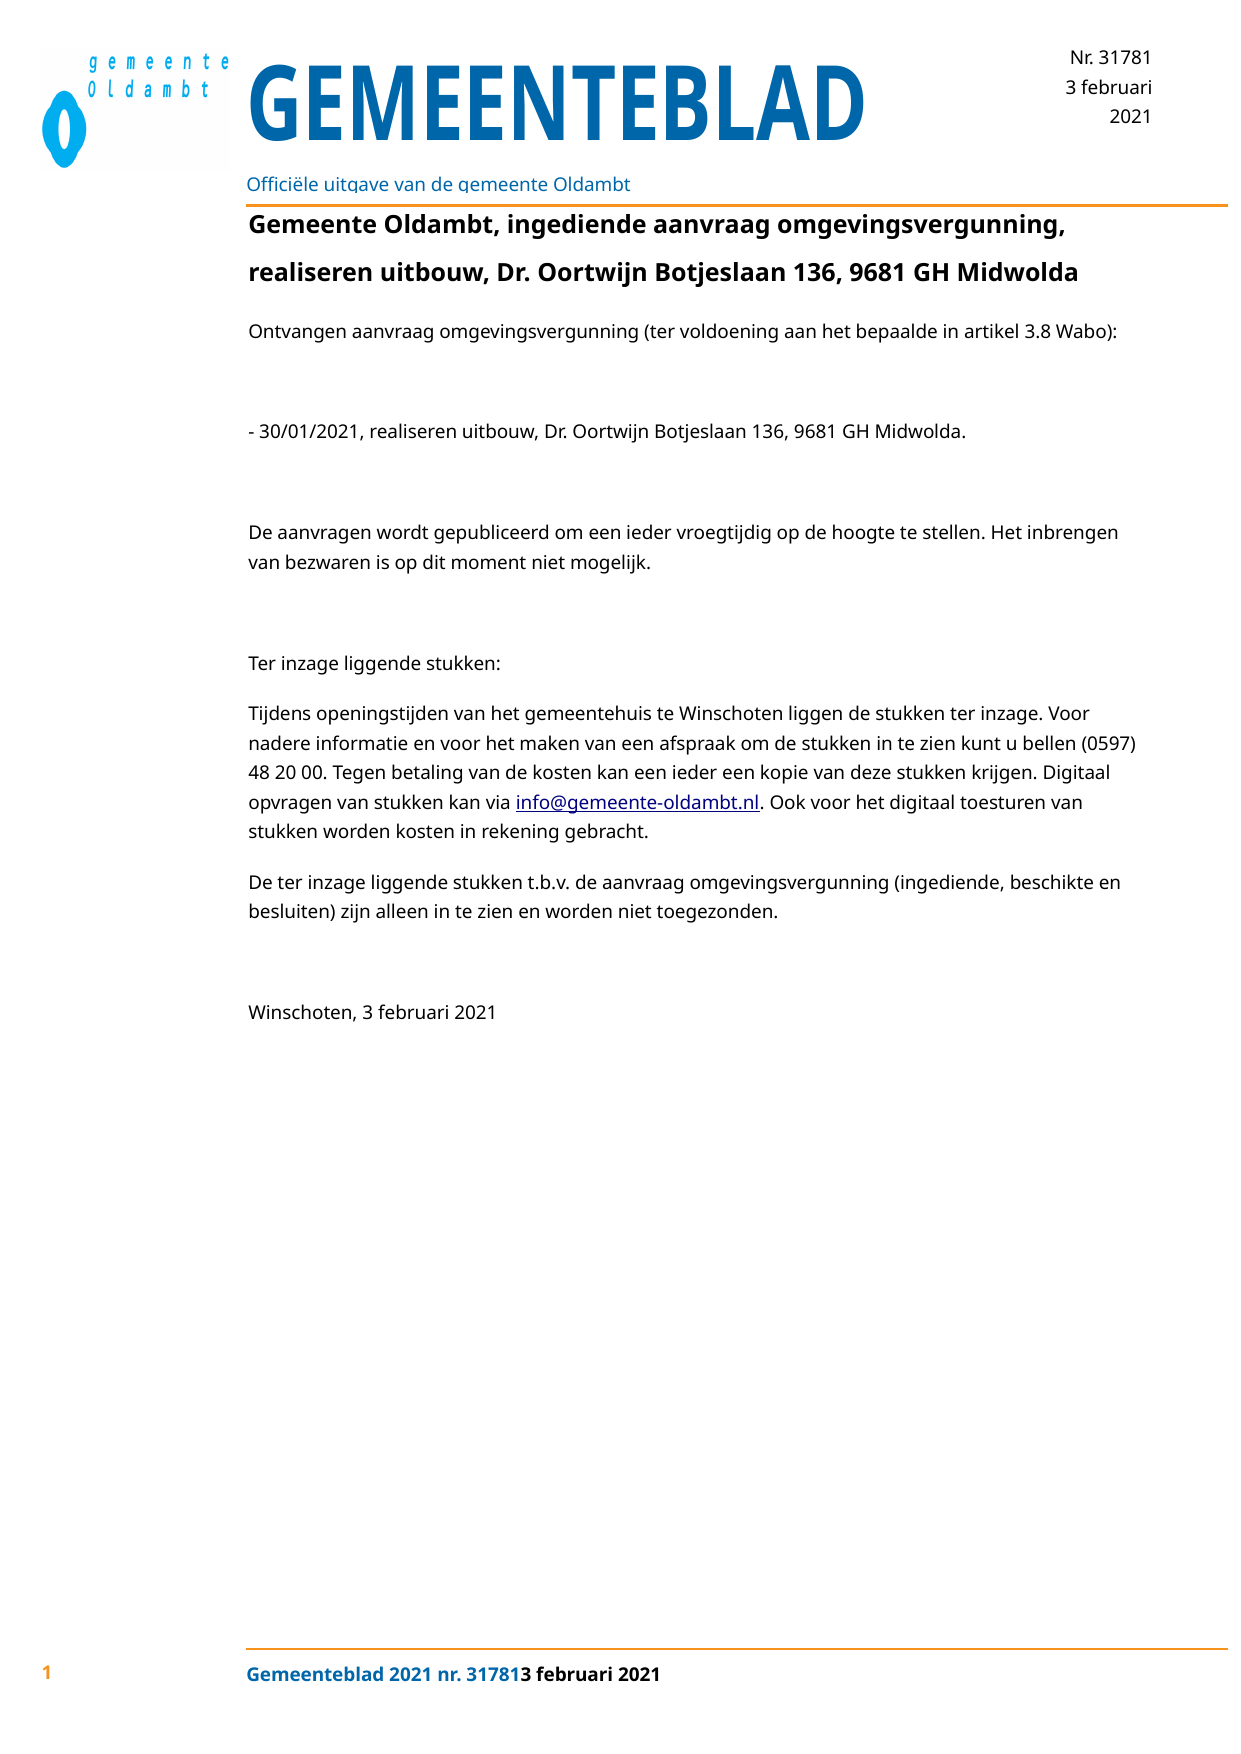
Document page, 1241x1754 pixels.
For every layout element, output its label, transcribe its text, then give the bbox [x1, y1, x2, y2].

picture [41, 47, 231, 172]
text De ter inzage liggende stukken t.b.v. de aanvraag omgevingsvergunning (ingediende, beschikte en besluiten) zijn alleen in te zien en worden niet toegezonden. [248, 869, 1152, 924]
text Ter inzage liggende stukken: [248, 650, 1152, 676]
text Ontvangen aanvraag omgevingsvergunning (ter voldoening aan het bepaalde in artikel 3.8 Wabo): [248, 318, 1152, 344]
text Tijdens openingstijden van het gemeentehuis te Winschoten liggen de stukken ter inzage. Voor nadere informatie en voor het maken van een afspraak om de stukken in te zien kunt u bellen (0597) 48 20 00. Tegen betaling van de kosten kan een ieder een kopie van deze stukken krijgen. Digitaal opvragen van stukken kan via info@gemeente-oldambt.nl. Ook voor het digitaal toesturen van stukken worden kosten in rekening gebracht. [248, 700, 1152, 844]
text Gemeente Oldambt, ingediende aanvraag omgevingsvergunning, realiseren uitbouw, Dr. Oortwijn Botjeslaan 136, 9681 GH Midwolda [248, 207, 1152, 288]
text - 30/01/2021, realiseren uitbouw, Dr. Oortwijn Botjeslaan 136, 9681 GH Midwolda. [248, 419, 1152, 444]
text Winschoten, 3 februari 2021 [248, 999, 1152, 1025]
text De aanvragen wordt gepubliceerd om een ieder vroegtijdig op de hoogte te stellen. Het inbrengen van bezwaren is op dit moment niet mogelijk. [248, 519, 1152, 575]
